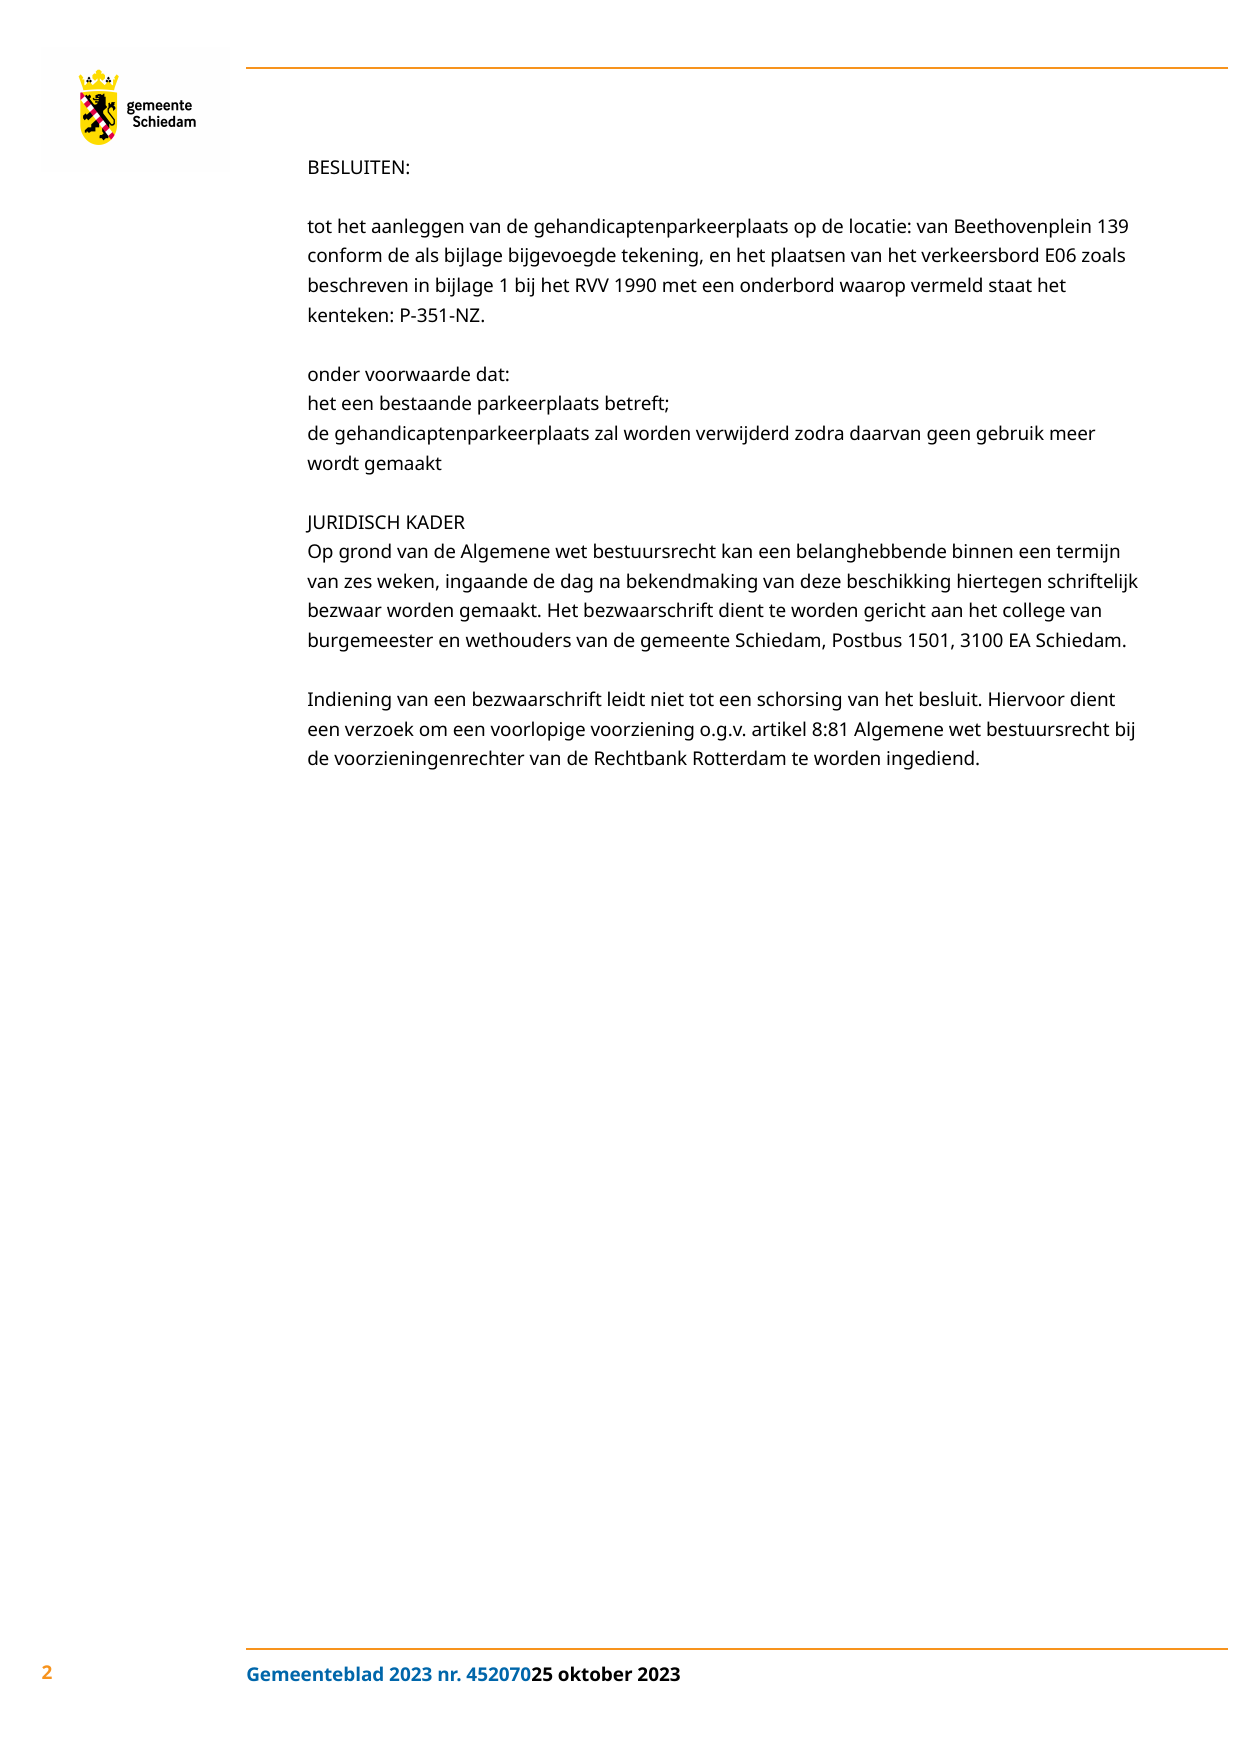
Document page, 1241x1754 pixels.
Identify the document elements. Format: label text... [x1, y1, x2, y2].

list het een bestaande parkeerplaats betreft; [248, 391, 1152, 416]
list de gehandicaptenparkeerplaats zal worden verwijderd zodra daarvan geen gebruik meer wordt gemaakt [248, 420, 1152, 476]
list JURIDISCH KADER [248, 509, 1152, 535]
list onder voorwaarde dat: [248, 361, 1152, 387]
list tot het aanleggen van de gehandicaptenparkeerplaats op de locatie: van Beethovenplein 139 conform de als bijlage bijgevoegde tekening, en het plaatsen van het verkeersbord E06 zoals beschreven in bijlage 1 bij het RVV 1990 met een onderbord waarop vermeld staat het kenteken: P-351-NZ. [248, 213, 1152, 328]
list Indiening van een bezwaarschrift leidt niet tot een schorsing van het besluit. Hiervoor dient een verzoek om een voorlopige voorziening o.g.v. artikel 8:81 Algemene wet bestuursrecht bij de voorzieningenrechter van de Rechtbank Rotterdam te worden ingediend. [248, 686, 1152, 771]
picture [41, 47, 231, 172]
list Op grond van de Algemene wet bestuursrecht kan een belanghebbende binnen een termijn van zes weken, ingaande de dag na bekendmaking van deze beschikking hiertegen schriftelijk bezwaar worden gemaakt. Het bezwaarschrift dient te worden gericht aan het college van burgemeester en wethouders van de gemeente Schiedam, Postbus 1501, 3100 EA Schiedam. [248, 538, 1152, 653]
list BESLUITEN: [248, 154, 1152, 180]
